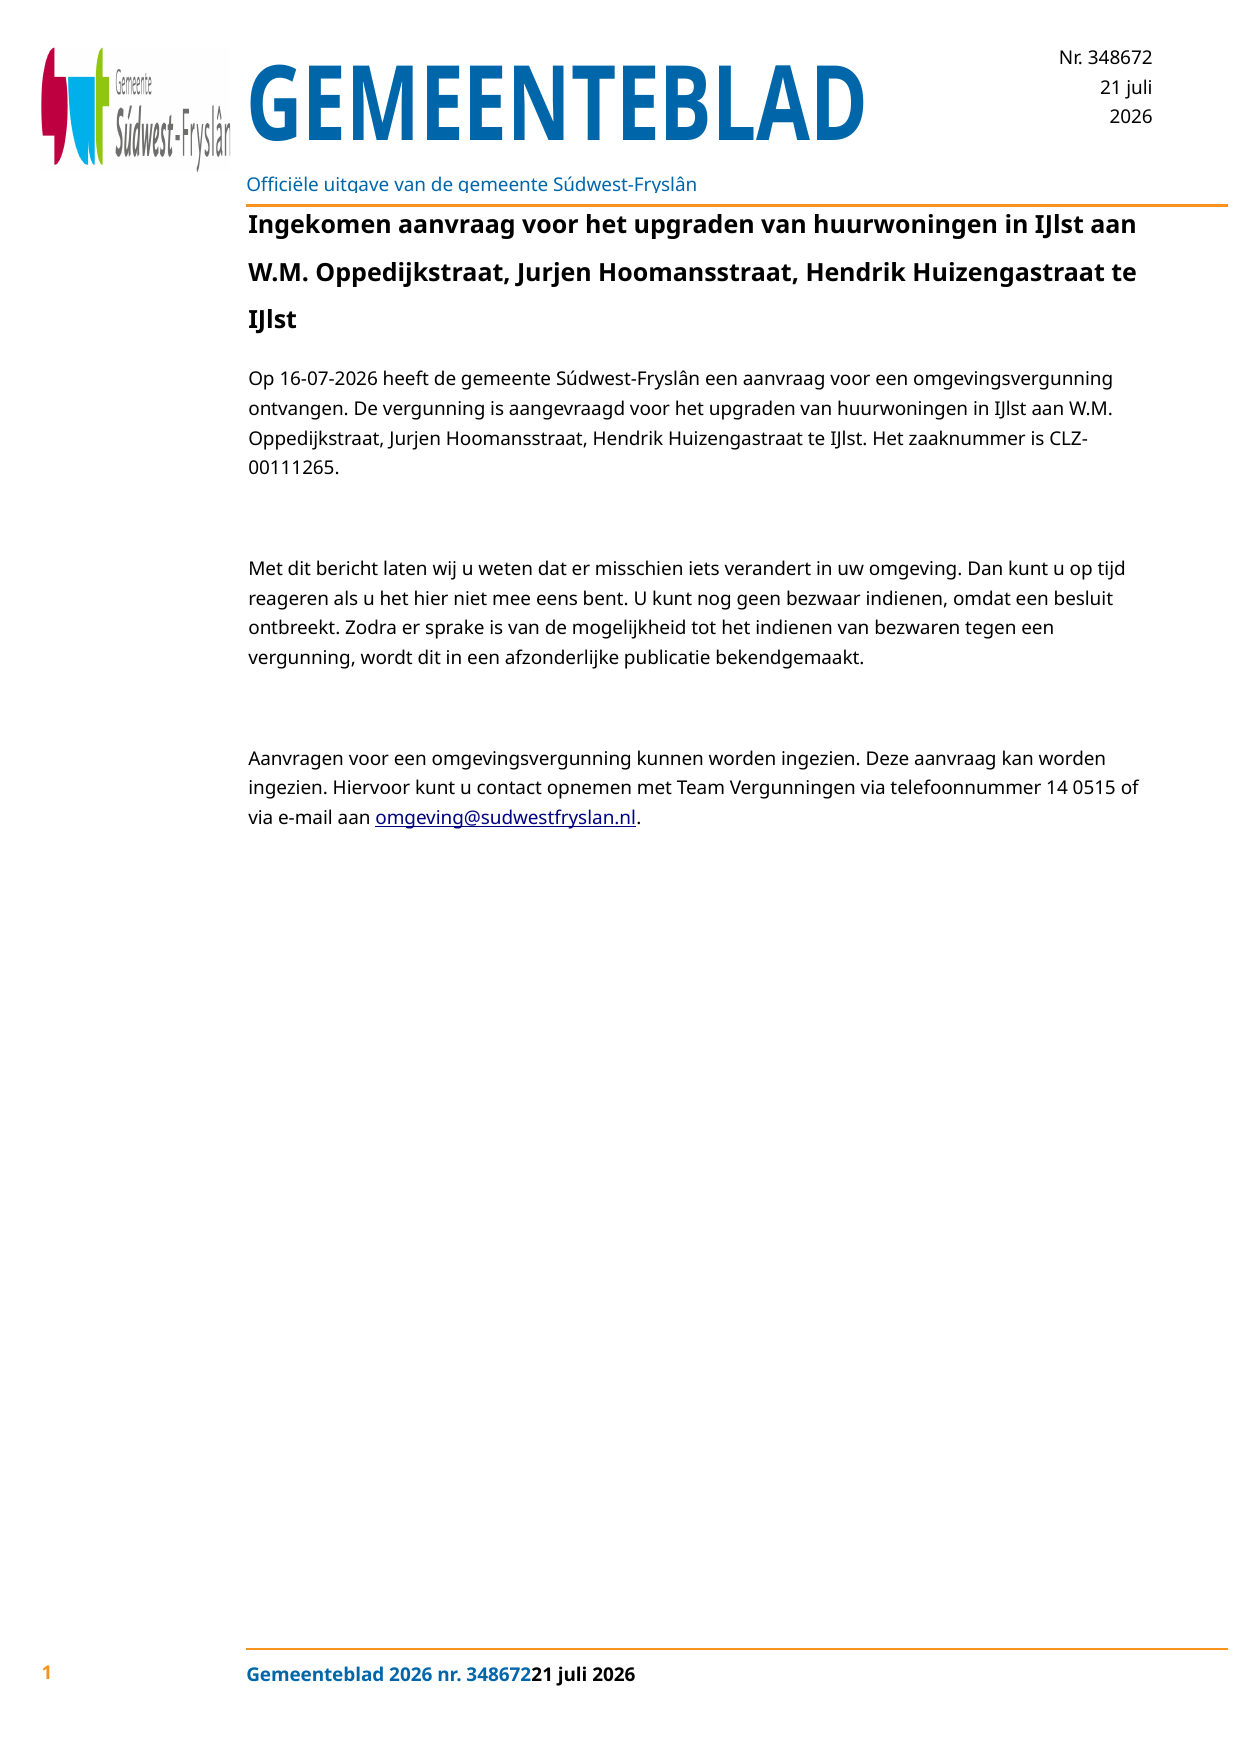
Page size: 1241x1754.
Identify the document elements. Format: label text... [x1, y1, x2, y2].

text Met dit bericht laten wij u weten dat er misschien iets verandert in uw omgeving. Dan kunt u op tijd reageren als u het hier niet mee eens bent. U kunt nog geen bezwaar indienen, omdat een besluit ontbreekt. Zodra er sprake is van de mogelijkheid tot het indienen van bezwaren tegen een vergunning, wordt dit in een afzonderlijke publicatie bekendgemaakt. [248, 555, 1152, 669]
text Ingekomen aanvraag voor het upgraden van huurwoningen in IJlst aan W.M. Oppedijkstraat, Jurjen Hoomansstraat, Hendrik Huizengastraat te IJlst [248, 207, 1152, 336]
text Aanvragen voor een omgevingsvergunning kunnen worden ingezien. Deze aanvraag kan worden ingezien. Hiervoor kunt u contact opnemen met Team Vergunningen via telefoonnummer 14 0515 of via e-mail aan omgeving@sudwestfryslan.nl. [248, 745, 1152, 829]
picture [41, 47, 231, 172]
text Op 16-07-2026 heeft de gemeente Súdwest-Fryslân een aanvraag voor een omgevingsvergunning ontvangen. De vergunning is aangevraagd voor het upgraden van huurwoningen in IJlst aan W.M. Oppedijkstraat, Jurjen Hoomansstraat, Hendrik Huizengastraat te IJlst. Het zaaknummer is CLZ-00111265. [248, 366, 1152, 480]
